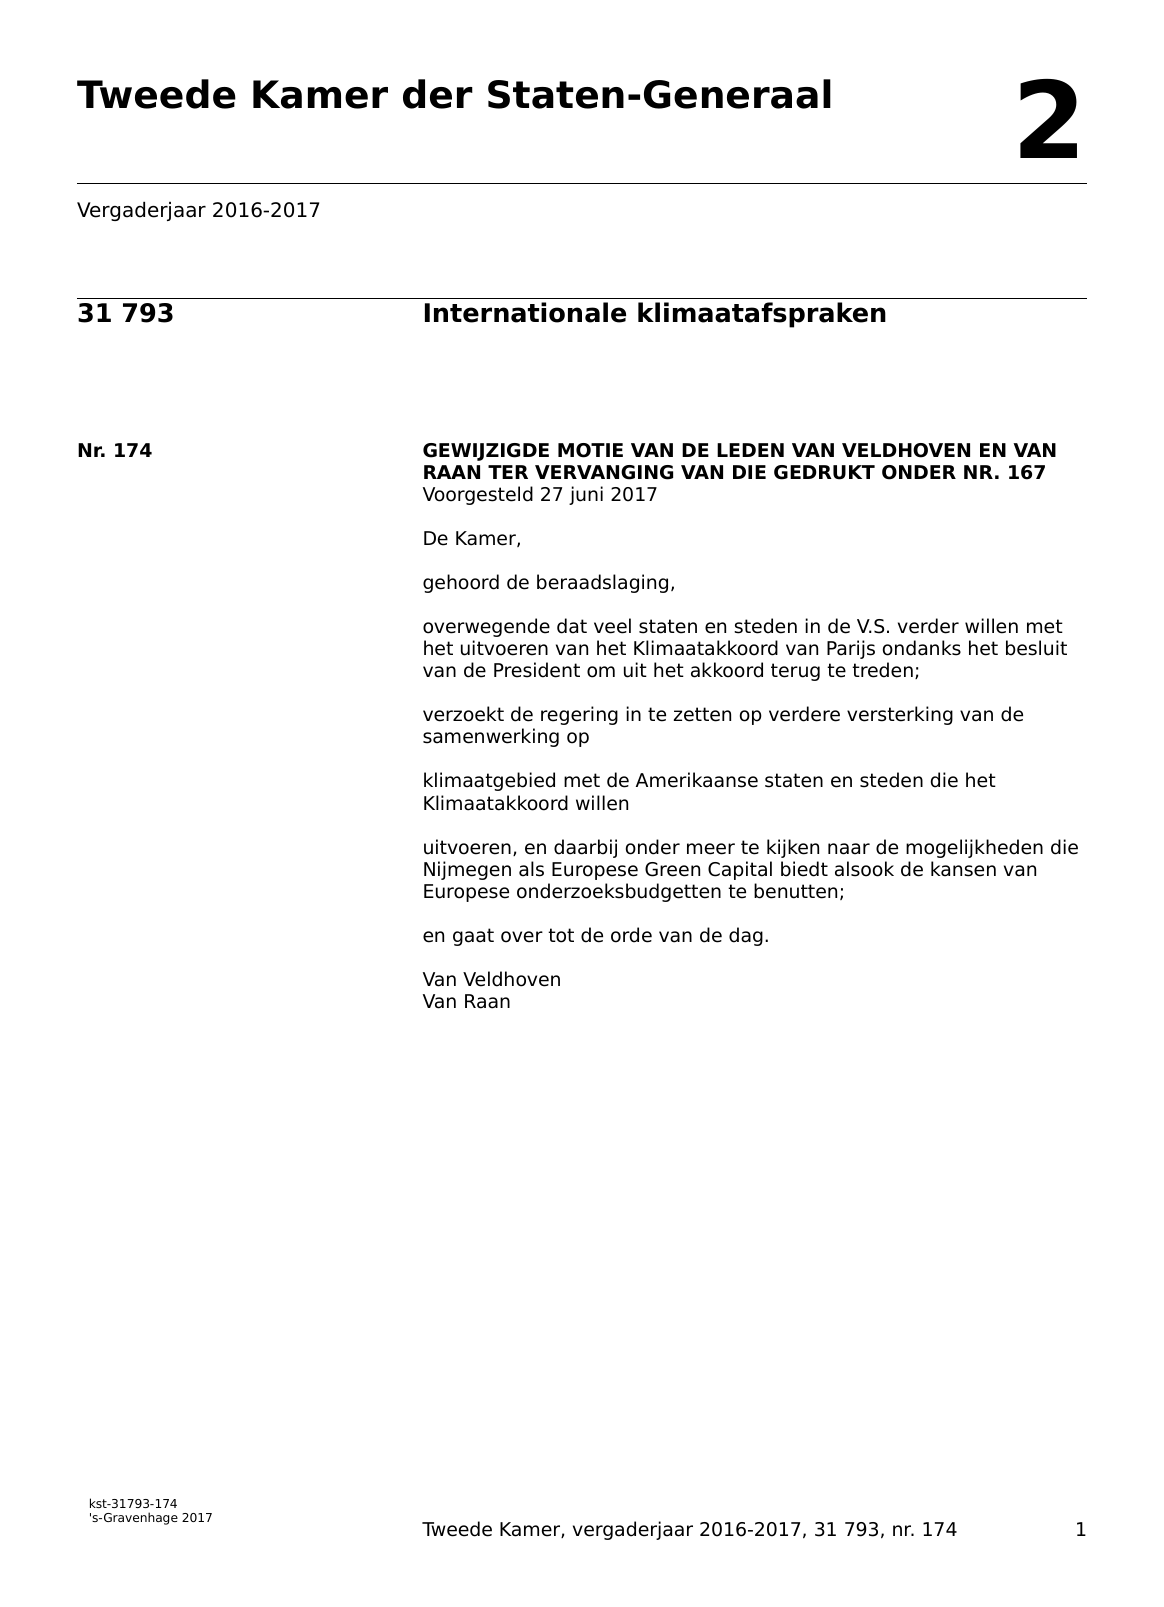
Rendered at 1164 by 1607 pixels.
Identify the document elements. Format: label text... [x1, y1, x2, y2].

table_header 2 [886, 59, 1087, 183]
subtitle Nr. 174 GEWIJZIGDE MOTIE VAN DE LEDEN VAN VELDHOVEN EN VAN RAAN TER VERVANGING VAN DIE GEDRUKT ONDER NR. 167 [77, 440, 1087, 484]
text en gaat over tot de orde van de dag. [422, 925, 1087, 947]
text uitvoeren, en daarbij onder meer te kijken naar de mogelijkheden die Nijmegen als Europese Green Capital biedt alsook de kansen van Europese onderzoeksbudgetten te benutten; [422, 837, 1087, 902]
text gehoord de beraadslaging, [422, 572, 1087, 594]
text kst-31793-174 [88, 1497, 323, 1511]
text verzoekt de regering in te zetten op verdere versterking van de samenwerking op [422, 704, 1087, 748]
table_header Tweede Kamer der Staten-Generaal [77, 59, 886, 183]
text overwegende dat veel staten en steden in de V.S. verder willen met het uitvoeren van het Klimaatakkoord van Parijs ondanks het besluit van de President om uit het akkoord terug te treden; [422, 616, 1087, 682]
text Van Veldhoven [422, 969, 1087, 991]
table_cell Vergaderjaar 2016-2017 [77, 184, 1087, 298]
text Van Raan [422, 991, 1087, 1013]
subtitle 31 793 Internationale klimaatafspraken [77, 299, 1087, 329]
text klimaatgebied met de Amerikaanse staten en steden die het Klimaatakkoord willen [422, 770, 1087, 814]
text 's-Gravenhage 2017 [88, 1511, 323, 1525]
text Voorgesteld 27 juni 2017 [422, 484, 1087, 506]
text De Kamer, [422, 528, 1087, 550]
